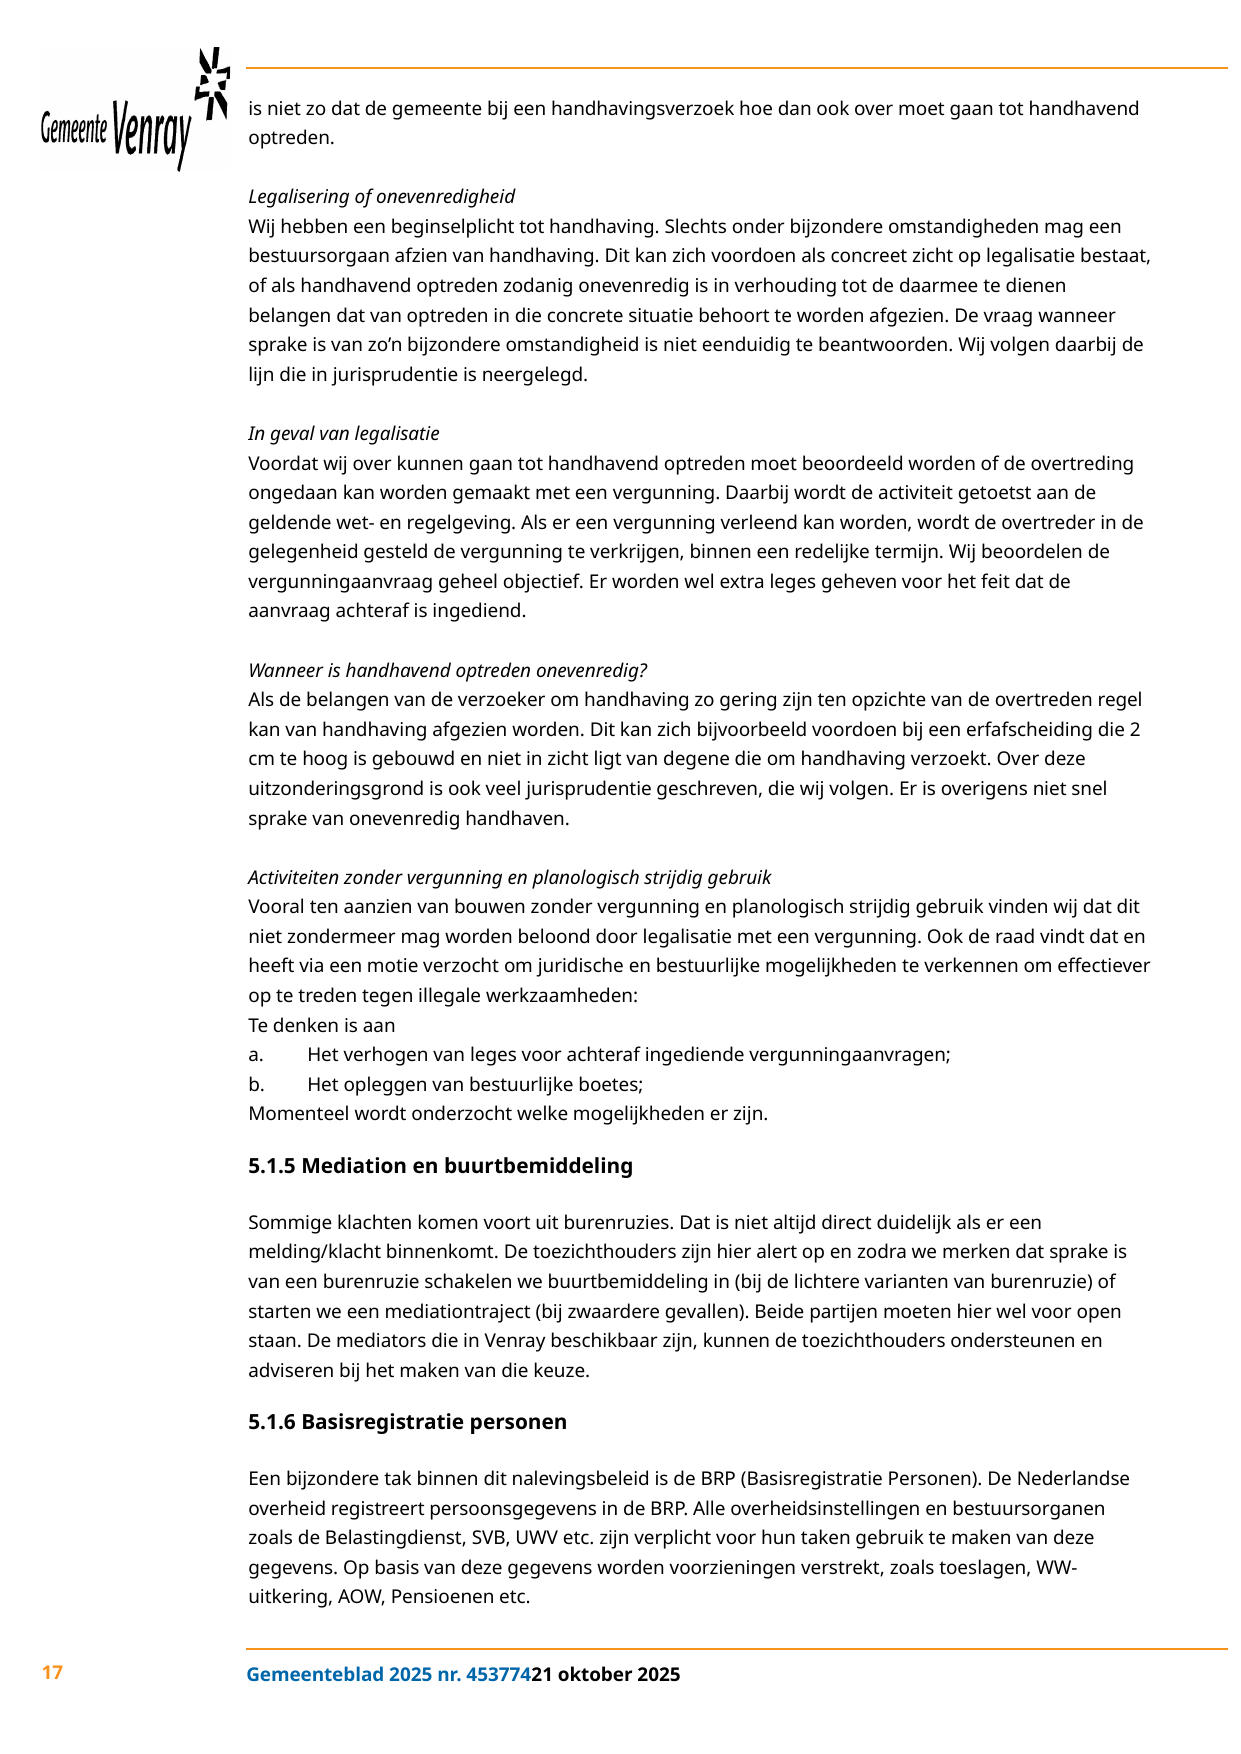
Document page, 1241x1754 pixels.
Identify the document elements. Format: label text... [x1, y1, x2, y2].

text Een bijzondere tak binnen dit nalevingsbeleid is de BRP (Basisregistratie Personen). De Nederlandse overheid registreert persoonsgegevens in de BRP. Alle overheidsinstellingen en bestuursorganen zoals de Belastingdienst, SVB, UWV etc. zijn verplicht voor hun taken gebruik te maken van deze gegevens. Op basis van deze gegevens worden voorzieningen verstrekt, zoals toeslagen, WW-uitkering, AOW, Pensioenen etc. [248, 1465, 1152, 1609]
text Voordat wij over kunnen gaan tot handhavend optreden moet beoordeeld worden of de overtreding ongedaan kan worden gemaakt met een vergunning. Daarbij wordt de activiteit getoetst aan de geldende wet- en regelgeving. Als er een vergunning verleend kan worden, wordt de overtreder in de gelegenheid gesteld de vergunning te verkrijgen, binnen een redelijke termijn. Wij beoordelen de vergunningaanvraag geheel objectief. Er worden wel extra leges geheven voor het feit dat de aanvraag achteraf is ingediend. [248, 450, 1152, 623]
text Als de belangen van de verzoeker om handhaving zo gering zijn ten opzichte van de overtreden regel kan van handhaving afgezien worden. Dit kan zich bijvoorbeeld voordoen bij een erfafscheiding die 2 cm te hoog is gebouwd en niet in zicht ligt van degene die om handhaving verzoekt. Over deze uitzonderingsgrond is ook veel jurisprudentie geschreven, die wij volgen. Er is overigens niet snel sprake van onevenredig handhaven. [248, 686, 1152, 831]
text 5.1.5 Mediation en buurtbemiddeling [248, 1151, 1152, 1179]
text In geval van legalisatie [248, 420, 1152, 446]
text is niet zo dat de gemeente bij een handhavingsverzoek hoe dan ook over moet gaan tot handhavend optreden. [248, 95, 1152, 150]
text Activiteiten zonder vergunning en planologisch strijdig gebruik [248, 864, 1152, 890]
text Wij hebben een beginselplicht tot handhaving. Slechts onder bijzondere omstandigheden mag een bestuursorgaan afzien van handhaving. Dit kan zich voordoen als concreet zicht op legalisatie bestaat, of als handhavend optreden zodanig onevenredig is in verhouding tot de daarmee te dienen belangen dat van optreden in die concrete situatie behoort te worden afgezien. De vraag wanneer sprake is van zo’n bijzondere omstandigheid is niet eenduidig te beantwoorden. Wij volgen daarbij de lijn die in jurisprudentie is neergelegd. [248, 213, 1152, 387]
text Wanneer is handhavend optreden onevenredig? [248, 657, 1152, 683]
text Vooral ten aanzien van bouwen zonder vergunning en planologisch strijdig gebruik vinden wij dat dit niet zondermeer mag worden beloond door legalisatie met een vergunning. Ook de raad vindt dat en heeft via een motie verzocht om juridische en bestuurlijke mogelijkheden te verkennen om effectiever op te treden tegen illegale werkzaamheden: [248, 893, 1152, 1008]
text 5.1.6 Basisregistratie personen [248, 1407, 1152, 1436]
list Het verhogen van leges voor achteraf ingediende vergunningaanvragen; [248, 1041, 1152, 1067]
text Legalisering of onevenredigheid [248, 183, 1152, 209]
text Momenteel wordt onderzocht welke mogelijkheden er zijn. [248, 1101, 1152, 1126]
text Te denken is aan [248, 1012, 1152, 1038]
text Sommige klachten komen voort uit burenruzies. Dat is niet altijd direct duidelijk als er een melding/klacht binnenkomt. De toezichthouders zijn hier alert op en zodra we merken dat sprake is van een burenruzie schakelen we buurtbemiddeling in (bij de lichtere varianten van burenruzie) of starten we een mediationtraject (bij zwaardere gevallen). Beide partijen moeten hier wel voor open staan. De mediators die in Venray beschikbaar zijn, kunnen de toezichthouders ondersteunen en adviseren bij het maken van die keuze. [248, 1209, 1152, 1383]
picture [41, 47, 231, 172]
list Het opleggen van bestuurlijke boetes; [248, 1071, 1152, 1097]
